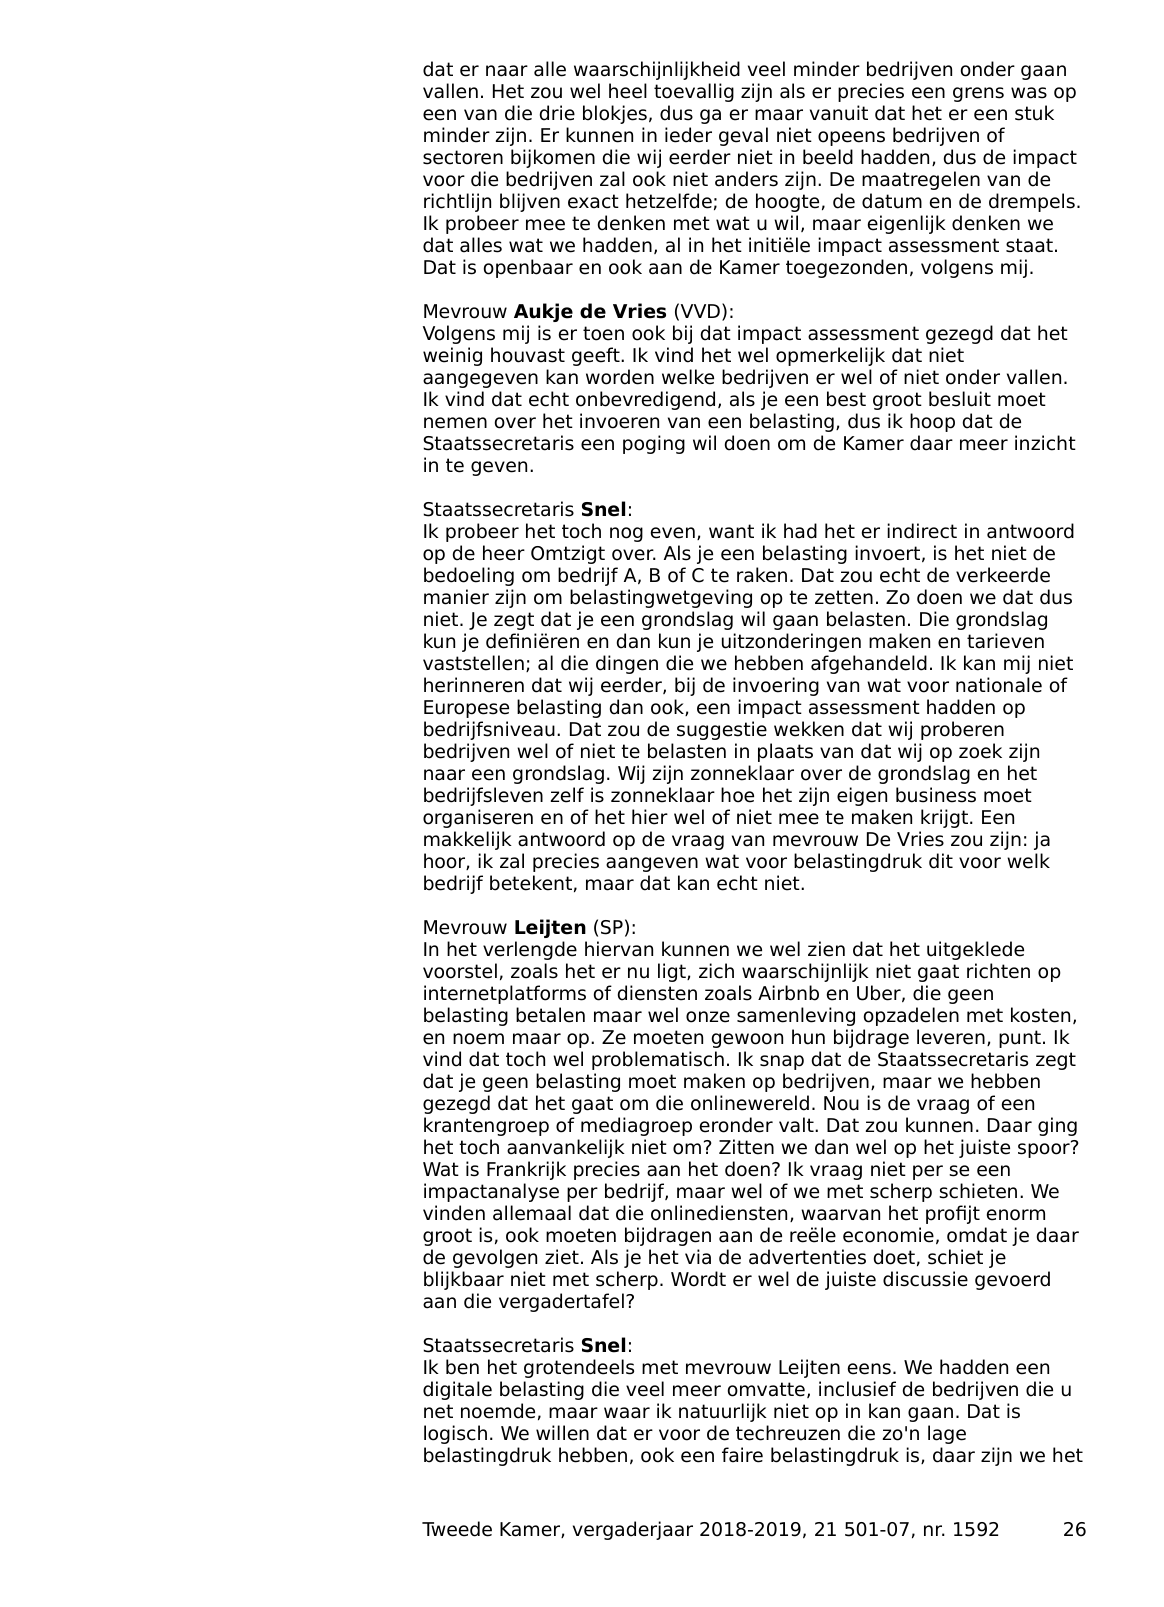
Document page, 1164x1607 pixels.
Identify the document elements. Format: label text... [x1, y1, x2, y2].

text Ik ben het grotendeels met mevrouw Leijten eens. We hadden een digitale belasting die veel meer omvatte, inclusief de bedrijven die u net noemde, maar waar ik natuurlijk niet op in kan gaan. Dat is logisch. We willen dat er voor de techreuzen die zo'n lage belastingdruk hebben, ook een faire belastingdruk is, daar zijn we het [422, 1357, 1087, 1467]
text Ik probeer het toch nog even, want ik had het er indirect in antwoord op de heer Omtzigt over. Als je een belasting invoert, is het niet de bedoeling om bedrijf A, B of C te raken. Dat zou echt de verkeerde manier zijn om belastingwetgeving op te zetten. Zo doen we dat dus niet. Je zegt dat je een grondslag wil gaan belasten. Die grondslag kun je definiëren en dan kun je uitzonderingen maken en tarieven vaststellen; al die dingen die we hebben afgehandeld. Ik kan mij niet herinneren dat wij eerder, bij de invoering van wat voor nationale of Europese belasting dan ook, een impact assessment hadden op bedrijfsniveau. Dat zou de suggestie wekken dat wij proberen bedrijven wel of niet te belasten in plaats van dat wij op zoek zijn naar een grondslag. Wij zijn zonneklaar over de grondslag en het bedrijfsleven zelf is zonneklaar hoe het zijn eigen business moet organiseren en of het hier wel of niet mee te maken krijgt. Een makkelijk antwoord op de vraag van mevrouw De Vries zou zijn: ja hoor, ik zal precies aangeven wat voor belastingdruk dit voor welk bedrijf betekent, maar dat kan echt niet. [422, 521, 1087, 895]
text Mevrouw Aukje de Vries (VVD): [422, 301, 1087, 323]
text Staatssecretaris Snel: [422, 499, 1087, 521]
text dat er naar alle waarschijnlijkheid veel minder bedrijven onder gaan vallen. Het zou wel heel toevallig zijn als er precies een grens was op een van die drie blokjes, dus ga er maar vanuit dat het er een stuk minder zijn. Er kunnen in ieder geval niet opeens bedrijven of sectoren bijkomen die wij eerder niet in beeld hadden, dus de impact voor die bedrijven zal ook niet anders zijn. De maatregelen van de richtlijn blijven exact hetzelfde; de hoogte, de datum en de drempels. Ik probeer mee te denken met wat u wil, maar eigenlijk denken we dat alles wat we hadden, al in het initiële impact assessment staat. Dat is openbaar en ook aan de Kamer toegezonden, volgens mij. [422, 59, 1087, 279]
text Mevrouw Leijten (SP): [422, 917, 1087, 939]
text Volgens mij is er toen ook bij dat impact assessment gezegd dat het weinig houvast geeft. Ik vind het wel opmerkelijk dat niet aangegeven kan worden welke bedrijven er wel of niet onder vallen. Ik vind dat echt onbevredigend, als je een best groot besluit moet nemen over het invoeren van een belasting, dus ik hoop dat de Staatssecretaris een poging wil doen om de Kamer daar meer inzicht in te geven. [422, 323, 1087, 477]
text Staatssecretaris Snel: [422, 1335, 1087, 1357]
text In het verlengde hiervan kunnen we wel zien dat het uitgeklede voorstel, zoals het er nu ligt, zich waarschijnlijk niet gaat richten op internetplatforms of diensten zoals Airbnb en Uber, die geen belasting betalen maar wel onze samenleving opzadelen met kosten, en noem maar op. Ze moeten gewoon hun bijdrage leveren, punt. Ik vind dat toch wel problematisch. Ik snap dat de Staatssecretaris zegt dat je geen belasting moet maken op bedrijven, maar we hebben gezegd dat het gaat om die onlinewereld. Nou is de vraag of een krantengroep of mediagroep eronder valt. Dat zou kunnen. Daar ging het toch aanvankelijk niet om? Zitten we dan wel op het juiste spoor? Wat is Frankrijk precies aan het doen? Ik vraag niet per se een impactanalyse per bedrijf, maar wel of we met scherp schieten. We vinden allemaal dat die onlinediensten, waarvan het profijt enorm groot is, ook moeten bijdragen aan de reële economie, omdat je daar de gevolgen ziet. Als je het via de advertenties doet, schiet je blijkbaar niet met scherp. Wordt er wel de juiste discussie gevoerd aan die vergadertafel? [422, 939, 1087, 1312]
